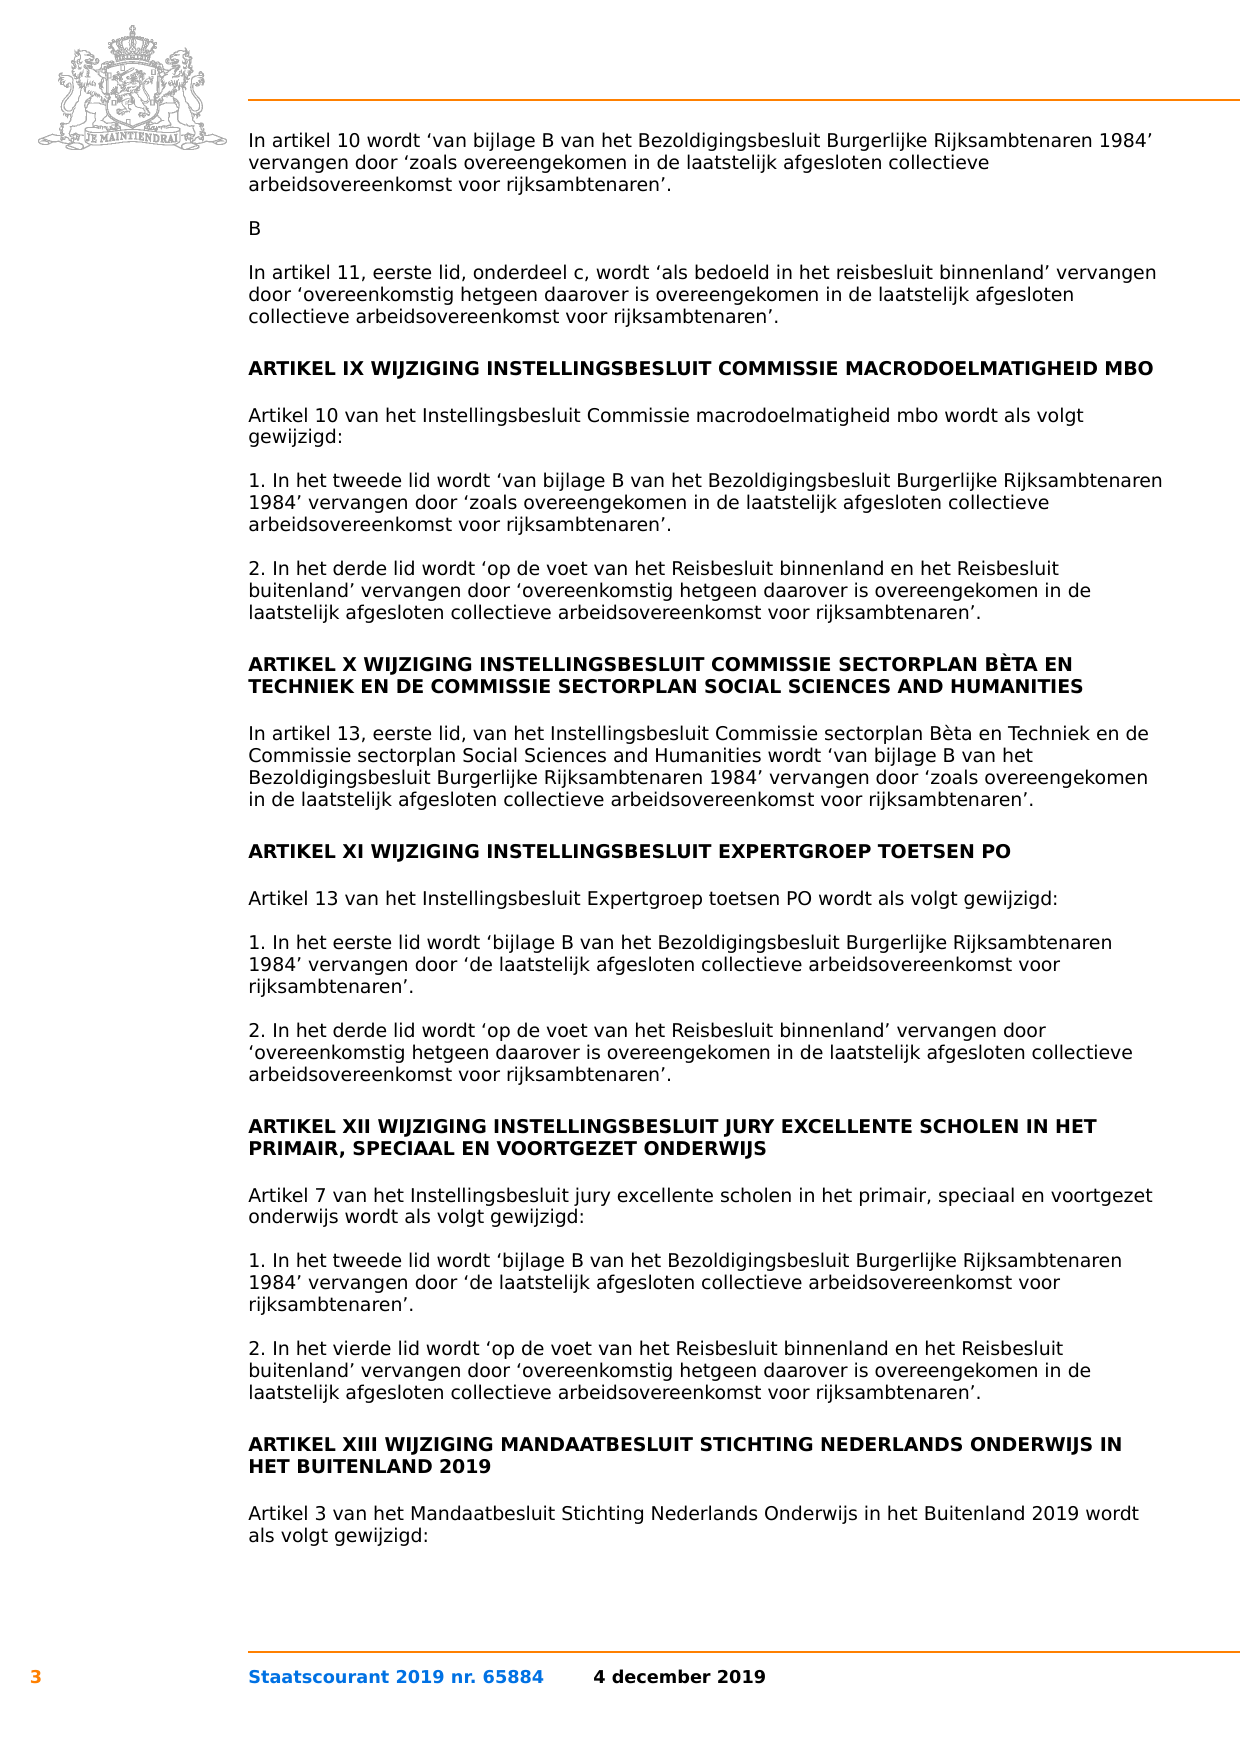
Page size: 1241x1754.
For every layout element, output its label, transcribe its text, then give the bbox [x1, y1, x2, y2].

text 2. In het vierde lid wordt ‘op de voet van het Reisbesluit binnenland en het Reisbesluit buitenland’ vervangen door ‘overeenkomstig hetgeen daarover is overeengekomen in de laatstelijk afgesloten collectieve arbeidsovereenkomst voor rijksambtenaren’. [248, 1338, 1163, 1404]
subtitle ARTIKEL XII WIJZIGING INSTELLINGSBESLUIT JURY EXCELLENTE SCHOLEN IN HET PRIMAIR, SPECIAAL EN VOORTGEZET ONDERWIJS [248, 1116, 1163, 1159]
text 2. In het derde lid wordt ‘op de voet van het Reisbesluit binnenland en het Reisbesluit buitenland’ vervangen door ‘overeenkomstig hetgeen daarover is overeengekomen in de laatstelijk afgesloten collectieve arbeidsovereenkomst voor rijksambtenaren’. [248, 558, 1163, 624]
text Artikel 3 van het Mandaatbesluit Stichting Nederlands Onderwijs in het Buitenland 2019 wordt als volgt gewijzigd: [248, 1503, 1163, 1547]
text 1. In het eerste lid wordt ‘bijlage B van het Bezoldigingsbesluit Burgerlijke Rijksambtenaren 1984’ vervangen door ‘de laatstelijk afgesloten collectieve arbeidsovereenkomst voor rijksambtenaren’. [248, 932, 1163, 998]
text In artikel 10 wordt ‘van bijlage B van het Bezoldigingsbesluit Burgerlijke Rijksambtenaren 1984’ vervangen door ‘zoals overeengekomen in de laatstelijk afgesloten collectieve arbeidsovereenkomst voor rijksambtenaren’. [248, 130, 1163, 196]
subtitle ARTIKEL X WIJZIGING INSTELLINGSBESLUIT COMMISSIE SECTORPLAN BÈTA EN TECHNIEK EN DE COMMISSIE SECTORPLAN SOCIAL SCIENCES AND HUMANITIES [248, 654, 1163, 698]
subtitle ARTIKEL XI WIJZIGING INSTELLINGSBESLUIT EXPERTGROEP TOETSEN PO [248, 841, 1163, 863]
text In artikel 13, eerste lid, van het Instellingsbesluit Commissie sectorplan Bèta en Techniek en de Commissie sectorplan Social Sciences and Humanities wordt ‘van bijlage B van het Bezoldigingsbesluit Burgerlijke Rijksambtenaren 1984’ vervangen door ‘zoals overeengekomen in de laatstelijk afgesloten collectieve arbeidsovereenkomst voor rijksambtenaren’. [248, 723, 1163, 811]
picture [38, 25, 227, 150]
text Artikel 10 van het Instellingsbesluit Commissie macrodoelmatigheid mbo wordt als volgt gewijzigd: [248, 404, 1163, 448]
subtitle ARTIKEL XIII WIJZIGING MANDAATBESLUIT STICHTING NEDERLANDS ONDERWIJS IN HET BUITENLAND 2019 [248, 1434, 1163, 1478]
text 2. In het derde lid wordt ‘op de voet van het Reisbesluit binnenland’ vervangen door ‘overeenkomstig hetgeen daarover is overeengekomen in de laatstelijk afgesloten collectieve arbeidsovereenkomst voor rijksambtenaren’. [248, 1019, 1163, 1086]
text Artikel 7 van het Instellingsbesluit jury excellente scholen in het primair, speciaal en voortgezet onderwijs wordt als volgt gewijzigd: [248, 1184, 1163, 1228]
text Artikel 13 van het Instellingsbesluit Expertgroep toetsen PO wordt als volgt gewijzigd: [248, 888, 1163, 910]
text In artikel 11, eerste lid, onderdeel c, wordt ‘als bedoeld in het reisbesluit binnenland’ vervangen door ‘overeenkomstig hetgeen daarover is overeengekomen in de laatstelijk afgesloten collectieve arbeidsovereenkomst voor rijksambtenaren’. [248, 262, 1163, 327]
subtitle ARTIKEL IX WIJZIGING INSTELLINGSBESLUIT COMMISSIE MACRODOELMATIGHEID MBO [248, 357, 1163, 379]
text 1. In het tweede lid wordt ‘van bijlage B van het Bezoldigingsbesluit Burgerlijke Rijksambtenaren 1984’ vervangen door ‘zoals overeengekomen in de laatstelijk afgesloten collectieve arbeidsovereenkomst voor rijksambtenaren’. [248, 470, 1163, 536]
text 1. In het tweede lid wordt ‘bijlage B van het Bezoldigingsbesluit Burgerlijke Rijksambtenaren 1984’ vervangen door ‘de laatstelijk afgesloten collectieve arbeidsovereenkomst voor rijksambtenaren’. [248, 1250, 1163, 1316]
text B [248, 218, 1163, 240]
